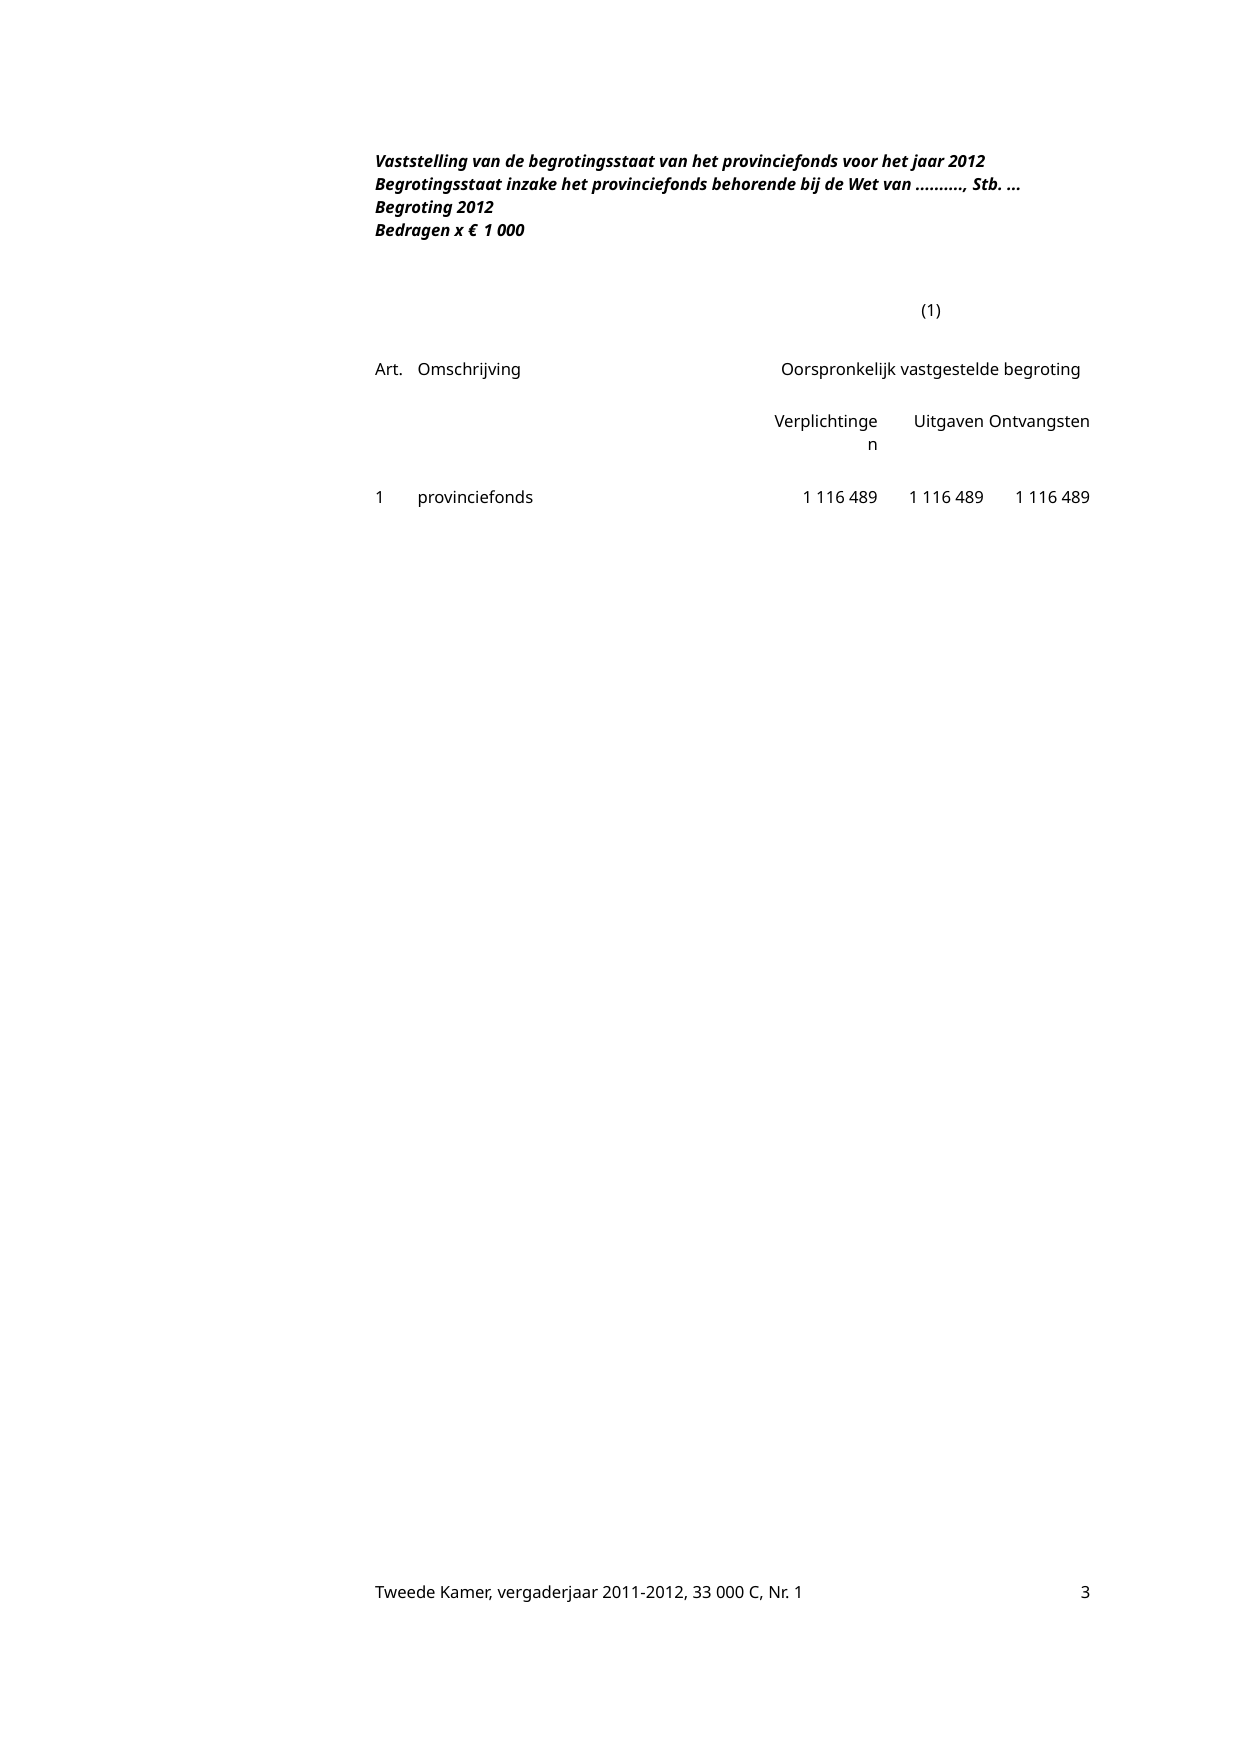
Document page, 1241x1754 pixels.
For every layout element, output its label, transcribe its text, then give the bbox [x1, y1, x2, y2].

table_cell Verplichtingen [771, 410, 878, 485]
text Begroting 2012 [375, 195, 1090, 218]
text Bedragen x € 1 000 [375, 218, 1090, 241]
table_header [418, 299, 771, 357]
table_header (1) [771, 299, 1090, 357]
table_cell Uitgaven [878, 410, 984, 485]
table_cell Art. [375, 357, 417, 410]
table_header [375, 299, 417, 357]
table_cell [375, 410, 417, 485]
text Begrotingsstaat inzake het provinciefonds behorende bij de Wet van .........., Stb. ... [375, 173, 1090, 195]
table_cell [418, 410, 771, 485]
text Vaststelling van de begrotingsstaat van het provinciefonds voor het jaar 2012 [375, 150, 1090, 173]
table_cell provinciefonds [418, 485, 771, 538]
table_cell Omschrijving [418, 357, 771, 410]
table_cell Ontvangsten [984, 410, 1090, 485]
table_cell 1 116 489 [878, 485, 984, 538]
table_cell Oorspronkelijk vastgestelde begroting [771, 357, 1090, 410]
table_cell 1 [375, 485, 417, 538]
table_cell 1 116 489 [984, 485, 1090, 538]
table_cell 1 116 489 [771, 485, 878, 538]
